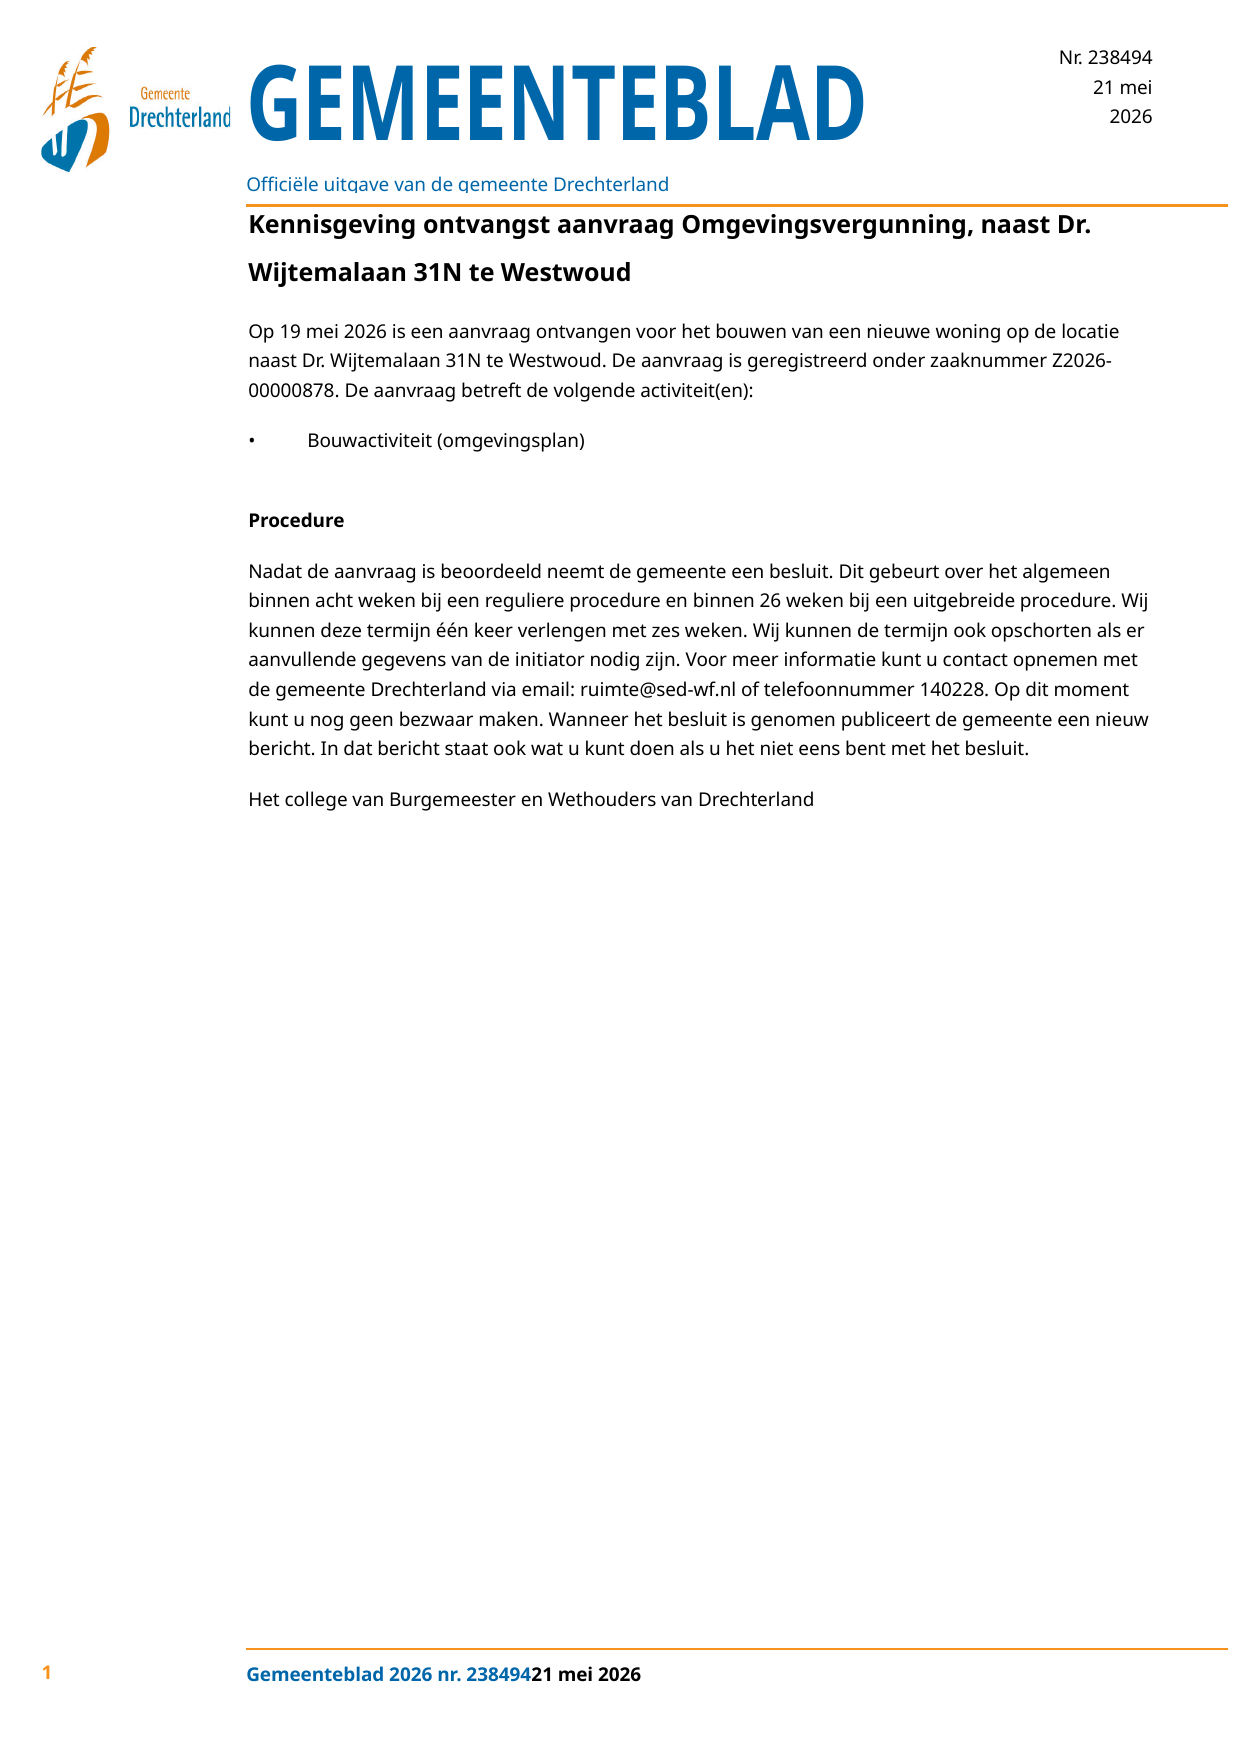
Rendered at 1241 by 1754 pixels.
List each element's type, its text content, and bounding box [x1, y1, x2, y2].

text Nadat de aanvraag is beoordeeld neemt de gemeente een besluit. Dit gebeurt over het algemeen binnen acht weken bij een reguliere procedure en binnen 26 weken bij een uitgebreide procedure. Wij kunnen deze termijn één keer verlengen met zes weken. Wij kunnen de termijn ook opschorten als er aanvullende gegevens van de initiator nodig zijn. Voor meer informatie kunt u contact opnemen met de gemeente Drechterland via email: ruimte@sed-wf.nl of telefoonnummer 140228. Op dit moment kunt u nog geen bezwaar maken. Wanneer het besluit is genomen publiceert de gemeente een nieuw bericht. In dat bericht staat ook wat u kunt doen als u het niet eens bent met het besluit. [248, 558, 1152, 761]
text Kennisgeving ontvangst aanvraag Omgevingsvergunning, naast Dr. Wijtemalaan 31N te Westwoud [248, 207, 1152, 288]
text Procedure [248, 507, 1152, 533]
text Het college van Burgemeester en Wethouders van Drechterland [248, 786, 1152, 812]
picture [41, 158, 64, 172]
picture [41, 47, 231, 172]
picture [226, 115, 231, 124]
text Op 19 mei 2026 is een aanvraag ontvangen voor het bouwen van een nieuwe woning op de locatie naast Dr. Wijtemalaan 31N te Westwoud. De aanvraag is geregistreerd onder zaaknummer Z2026-00000878. De aanvraag betreft de volgende activiteit(en): [248, 318, 1152, 403]
list Bouwactiviteit (omgevingsplan) [248, 427, 1152, 453]
